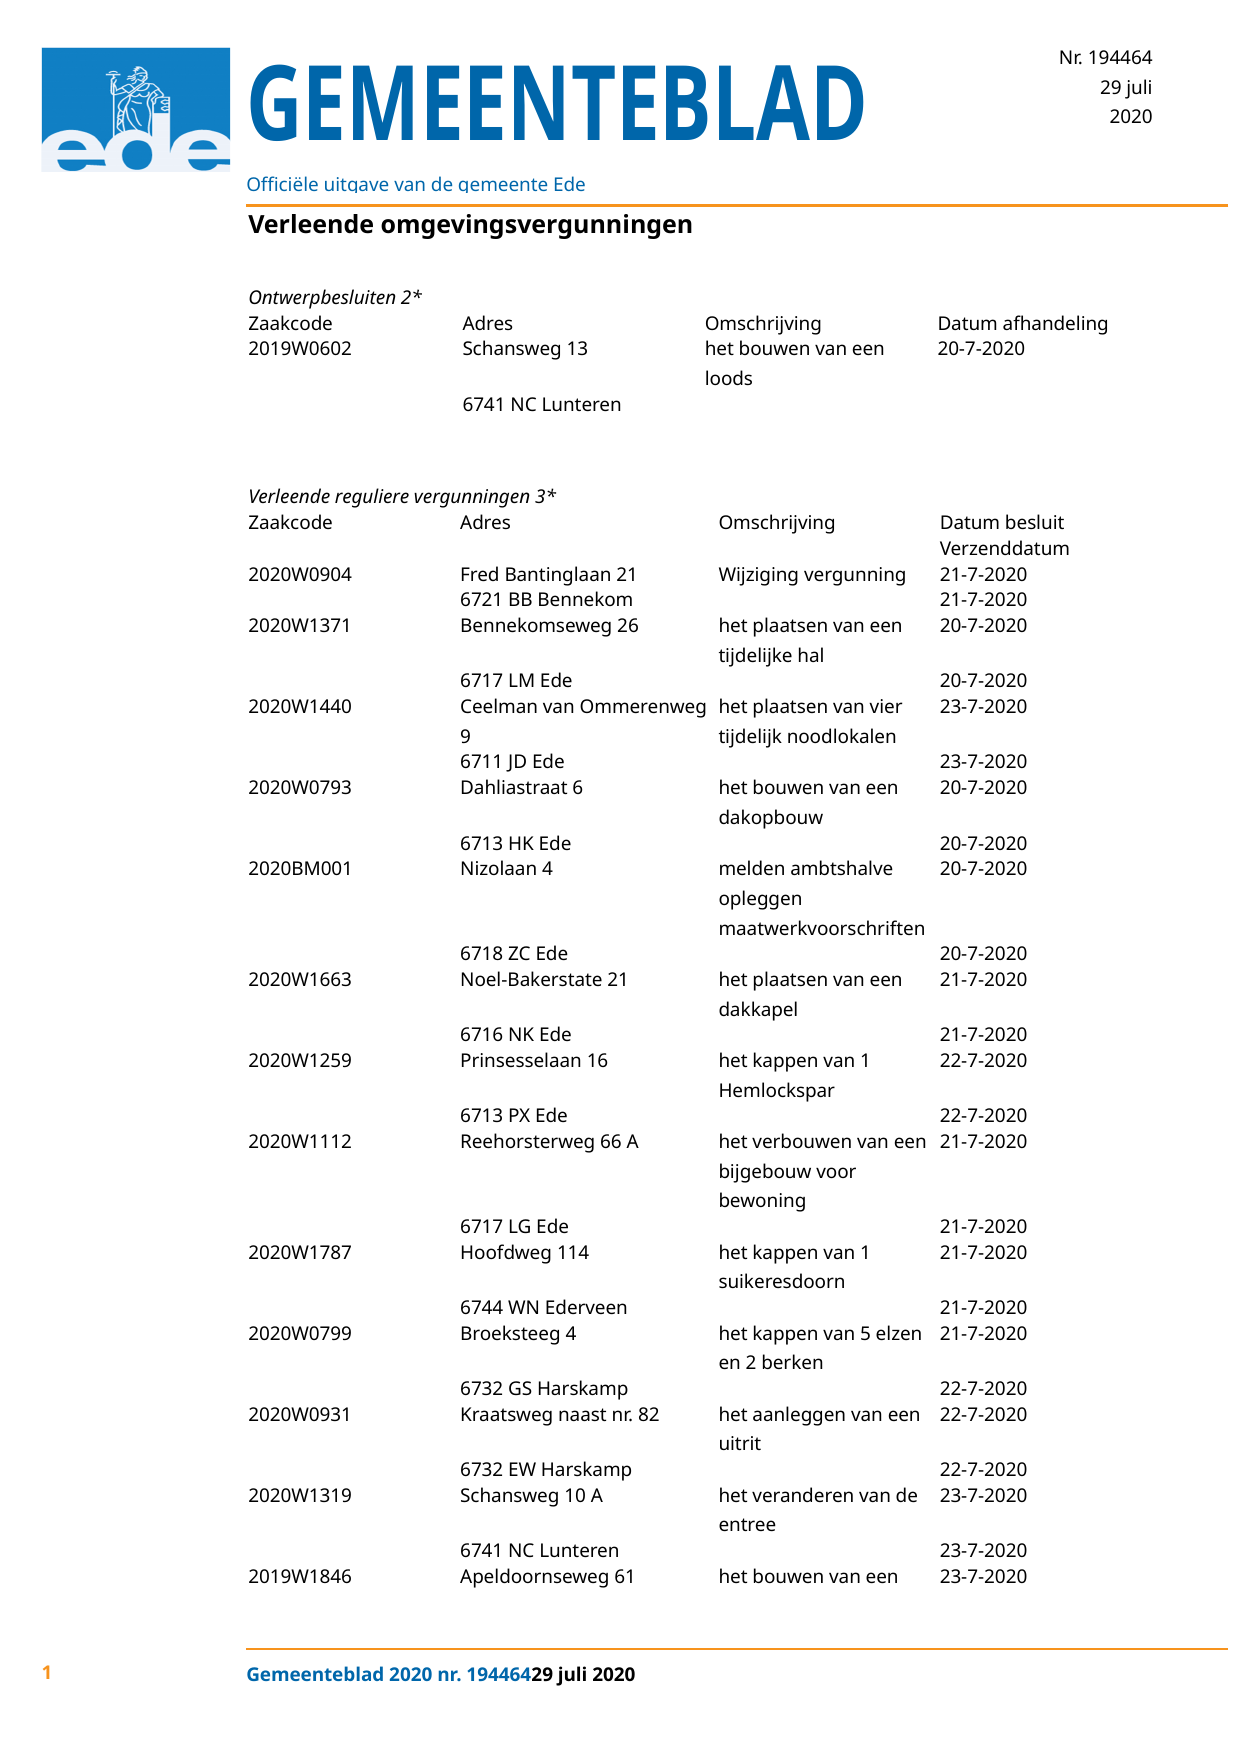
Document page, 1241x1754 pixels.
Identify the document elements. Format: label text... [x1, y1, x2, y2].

table_cell [718, 587, 939, 612]
table_cell 6741 NC Lunteren [462, 391, 704, 416]
table_cell [718, 1456, 939, 1482]
table_cell [248, 749, 460, 774]
table_cell 2020W0799 [248, 1320, 460, 1375]
table_cell het plaatsen van vier tijdelijk noodlokalen [718, 694, 939, 749]
table_cell [248, 830, 460, 856]
table_cell [248, 1213, 460, 1239]
table_cell Apeldoornseweg 61 [460, 1563, 718, 1589]
table_header Zaakcode [248, 510, 460, 535]
table_cell het verbouwen van een bijgebouw voor bewoning [718, 1128, 939, 1213]
table_cell 6713 HK Ede [460, 830, 718, 856]
table_header Omschrijving [705, 310, 937, 335]
table_cell 6732 EW Harskamp [460, 1456, 718, 1482]
table_cell [718, 535, 939, 561]
table_cell 22-7-2020 [940, 1375, 1152, 1401]
table_cell het kappen van 5 elzen en 2 berken [718, 1320, 939, 1375]
table_cell [460, 535, 718, 561]
table_cell Broeksteeg 4 [460, 1320, 718, 1375]
table_cell [248, 1294, 460, 1320]
table_cell Dahliastraat 6 [460, 775, 718, 830]
table_cell 6711 JD Ede [460, 749, 718, 774]
table_cell 2020W1319 [248, 1482, 460, 1537]
table_cell [718, 830, 939, 856]
table_cell 23-7-2020 [940, 694, 1152, 749]
table_header Omschrijving [718, 510, 939, 535]
table_cell 6741 NC Lunteren [460, 1537, 718, 1563]
table_cell Schansweg 10 A [460, 1482, 718, 1537]
table_cell 2019W0602 [248, 335, 462, 391]
table_cell Schansweg 13 [462, 335, 704, 391]
table_cell 2020W1663 [248, 966, 460, 1021]
table_cell 21-7-2020 [940, 1239, 1152, 1294]
table_cell [248, 1021, 460, 1047]
table_cell [718, 668, 939, 693]
table_cell [248, 587, 460, 612]
table_cell [248, 1537, 460, 1563]
table_cell 6713 PX Ede [460, 1103, 718, 1128]
table_cell 23-7-2020 [940, 749, 1152, 774]
table_cell het kappen van 1 suikeresdoorn [718, 1239, 939, 1294]
table_cell Reehorsterweg 66 A [460, 1128, 718, 1213]
table_cell Kraatsweg naast nr. 82 [460, 1401, 718, 1456]
table_cell 2020W1440 [248, 694, 460, 749]
table_cell 21-7-2020 [940, 1294, 1152, 1320]
table_cell [248, 940, 460, 966]
table_cell Hoofdweg 114 [460, 1239, 718, 1294]
table_cell Bennekomseweg 26 [460, 613, 718, 668]
table_cell het plaatsen van een dakkapel [718, 966, 939, 1021]
table_cell 6732 GS Harskamp [460, 1375, 718, 1401]
table_cell het plaatsen van een tijdelijke hal [718, 613, 939, 668]
table_cell 21-7-2020 [940, 587, 1152, 612]
table_cell [718, 1021, 939, 1047]
table_cell [248, 1103, 460, 1128]
table_cell het veranderen van de entree [718, 1482, 939, 1537]
table_header Zaakcode [248, 310, 462, 335]
table_cell het bouwen van een loods [705, 335, 937, 391]
table_cell 20-7-2020 [940, 613, 1152, 668]
table_cell 20-7-2020 [937, 335, 1152, 391]
table_header Datum afhandeling [937, 310, 1152, 335]
table_cell 21-7-2020 [940, 1320, 1152, 1375]
table_header Datum besluit [940, 510, 1152, 535]
table_cell 2020W1371 [248, 613, 460, 668]
table_cell [705, 391, 937, 416]
table_cell 23-7-2020 [940, 1563, 1152, 1589]
table_cell [718, 1103, 939, 1128]
table_cell 2020W1112 [248, 1128, 460, 1213]
table_cell 2020W0931 [248, 1401, 460, 1456]
table_cell [248, 535, 460, 561]
table_cell Nizolaan 4 [460, 856, 718, 940]
table_cell [937, 391, 1152, 416]
table_cell 21-7-2020 [940, 1128, 1152, 1213]
table_cell [248, 1375, 460, 1401]
table_header Adres [460, 510, 718, 535]
text Verleende reguliere vergunningen 3* [248, 484, 1152, 509]
table_cell [248, 1456, 460, 1482]
table_cell 22-7-2020 [940, 1401, 1152, 1456]
table_cell 22-7-2020 [940, 1047, 1152, 1102]
table_cell 20-7-2020 [940, 775, 1152, 830]
text Verleende omgevingsvergunningen [248, 207, 1152, 241]
table_cell [248, 391, 462, 416]
table_cell Ceelman van Ommerenweg 9 [460, 694, 718, 749]
table_cell Prinsesselaan 16 [460, 1047, 718, 1102]
table_cell 6717 LG Ede [460, 1213, 718, 1239]
table_cell Verzenddatum [940, 535, 1152, 561]
table_cell 20-7-2020 [940, 830, 1152, 856]
table_cell 20-7-2020 [940, 940, 1152, 966]
table_cell 23-7-2020 [940, 1537, 1152, 1563]
table_cell 2020W1259 [248, 1047, 460, 1102]
table_cell [718, 749, 939, 774]
picture [41, 47, 231, 172]
table_cell 2020W0904 [248, 561, 460, 587]
table_cell 22-7-2020 [940, 1456, 1152, 1482]
table_cell 6717 LM Ede [460, 668, 718, 693]
table_cell 20-7-2020 [940, 668, 1152, 693]
table_cell 21-7-2020 [940, 561, 1152, 587]
text Ontwerpbesluiten 2* [248, 284, 1152, 309]
table_cell 20-7-2020 [940, 856, 1152, 940]
table_cell [248, 668, 460, 693]
table_cell melden ambtshalve opleggen maatwerkvoorschriften [718, 856, 939, 940]
table_cell Noel-Bakerstate 21 [460, 966, 718, 1021]
table_cell 23-7-2020 [940, 1482, 1152, 1537]
table_cell [718, 940, 939, 966]
table_cell het bouwen van een [718, 1563, 939, 1589]
table_cell 2020W0793 [248, 775, 460, 830]
table_cell het kappen van 1 Hemlockspar [718, 1047, 939, 1102]
table_cell het bouwen van een dakopbouw [718, 775, 939, 830]
table_cell 2020BM001 [248, 856, 460, 940]
table_cell [718, 1294, 939, 1320]
table_cell [718, 1537, 939, 1563]
table_cell [718, 1213, 939, 1239]
table_cell [718, 1375, 939, 1401]
table_cell 6716 NK Ede [460, 1021, 718, 1047]
table_cell 6744 WN Ederveen [460, 1294, 718, 1320]
table_cell 6721 BB Bennekom [460, 587, 718, 612]
table_cell 2020W1787 [248, 1239, 460, 1294]
table_cell Fred Bantinglaan 21 [460, 561, 718, 587]
table_cell 22-7-2020 [940, 1103, 1152, 1128]
table_cell Wijziging vergunning [718, 561, 939, 587]
table_cell 21-7-2020 [940, 966, 1152, 1021]
table_cell 21-7-2020 [940, 1021, 1152, 1047]
table_cell 6718 ZC Ede [460, 940, 718, 966]
table_header Adres [462, 310, 704, 335]
table_cell 21-7-2020 [940, 1213, 1152, 1239]
table_cell 2019W1846 [248, 1563, 460, 1589]
table_cell het aanleggen van een uitrit [718, 1401, 939, 1456]
